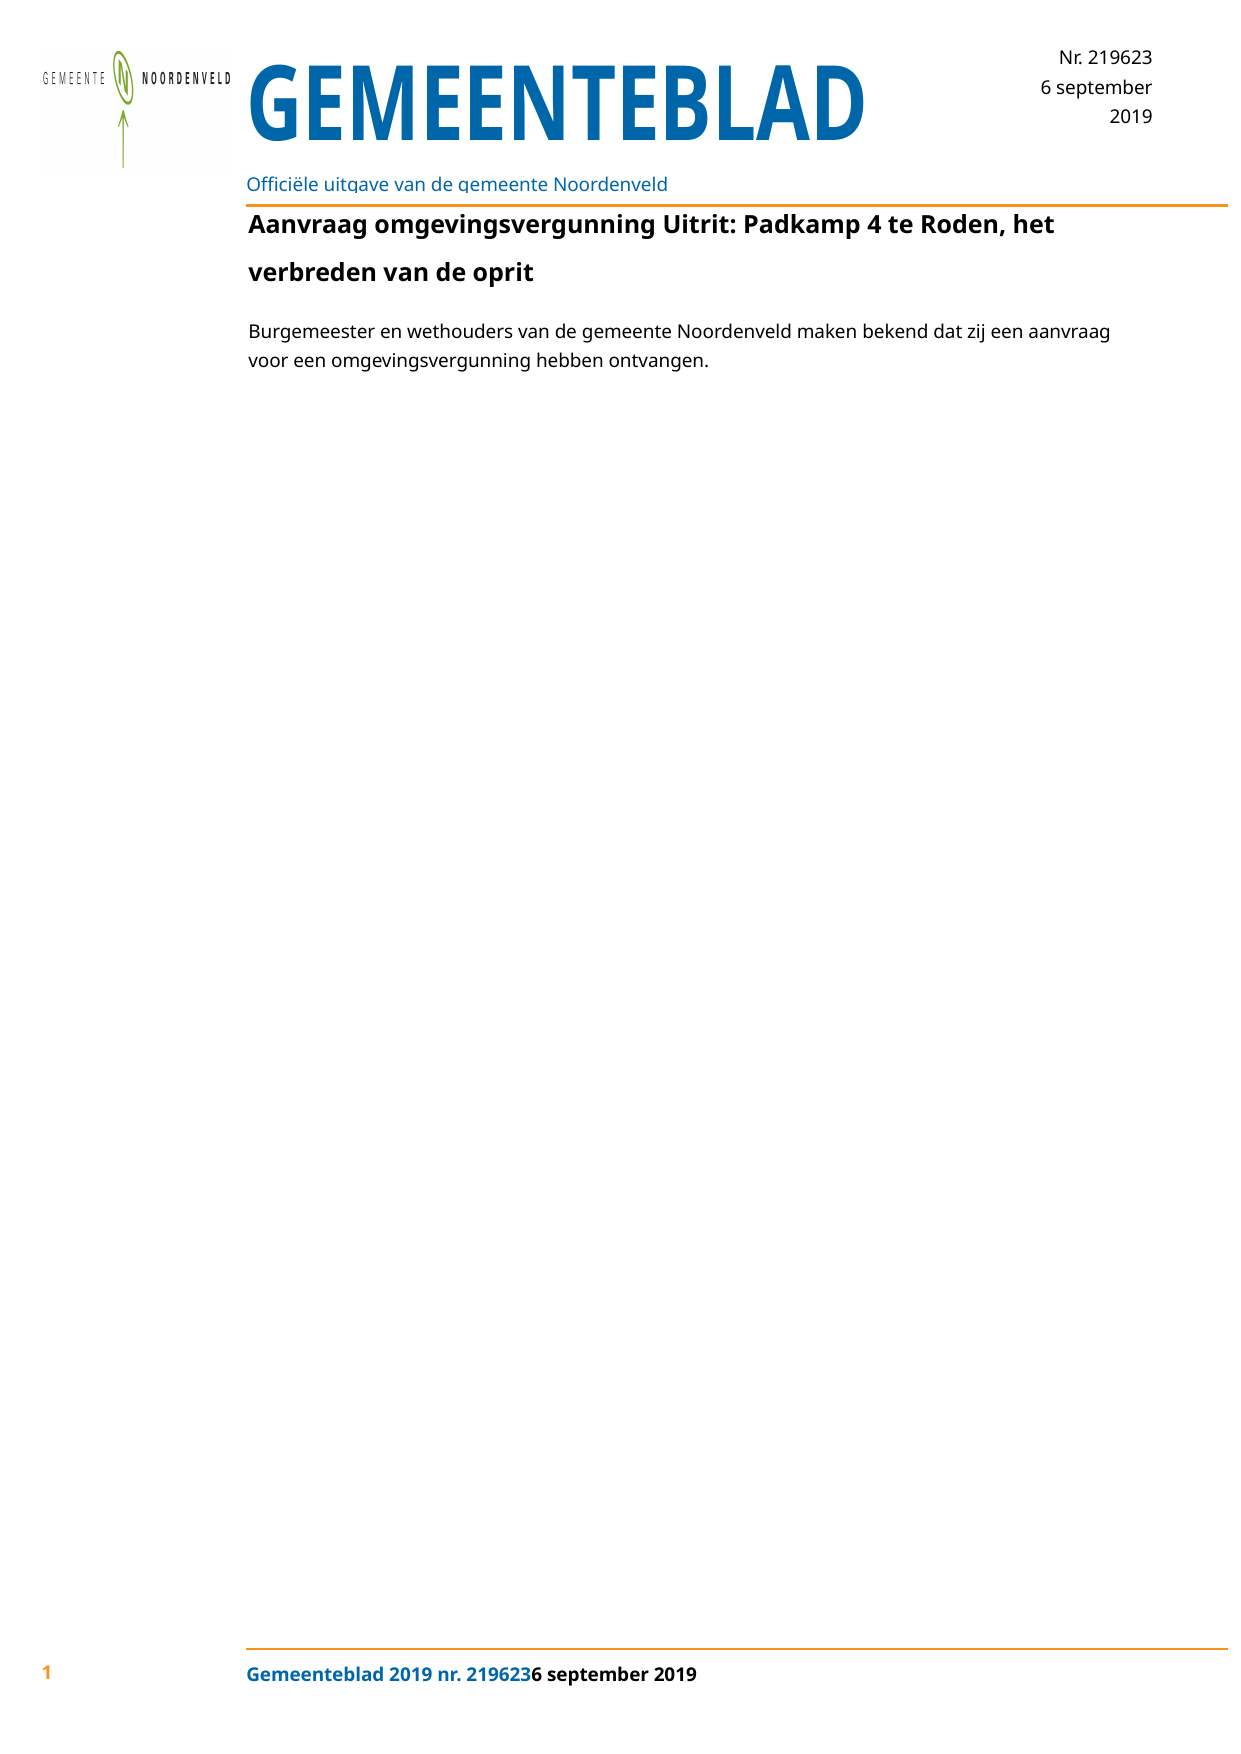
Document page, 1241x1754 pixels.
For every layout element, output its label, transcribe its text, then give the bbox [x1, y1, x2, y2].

text Burgemeester en wethouders van de gemeente Noordenveld maken bekend dat zij een aanvraag voor een omgevingsvergunning hebben ontvangen. [248, 318, 1152, 373]
text Aanvraag omgevingsvergunning Uitrit: Padkamp 4 te Roden, het verbreden van de oprit [248, 207, 1152, 288]
picture [41, 47, 231, 172]
